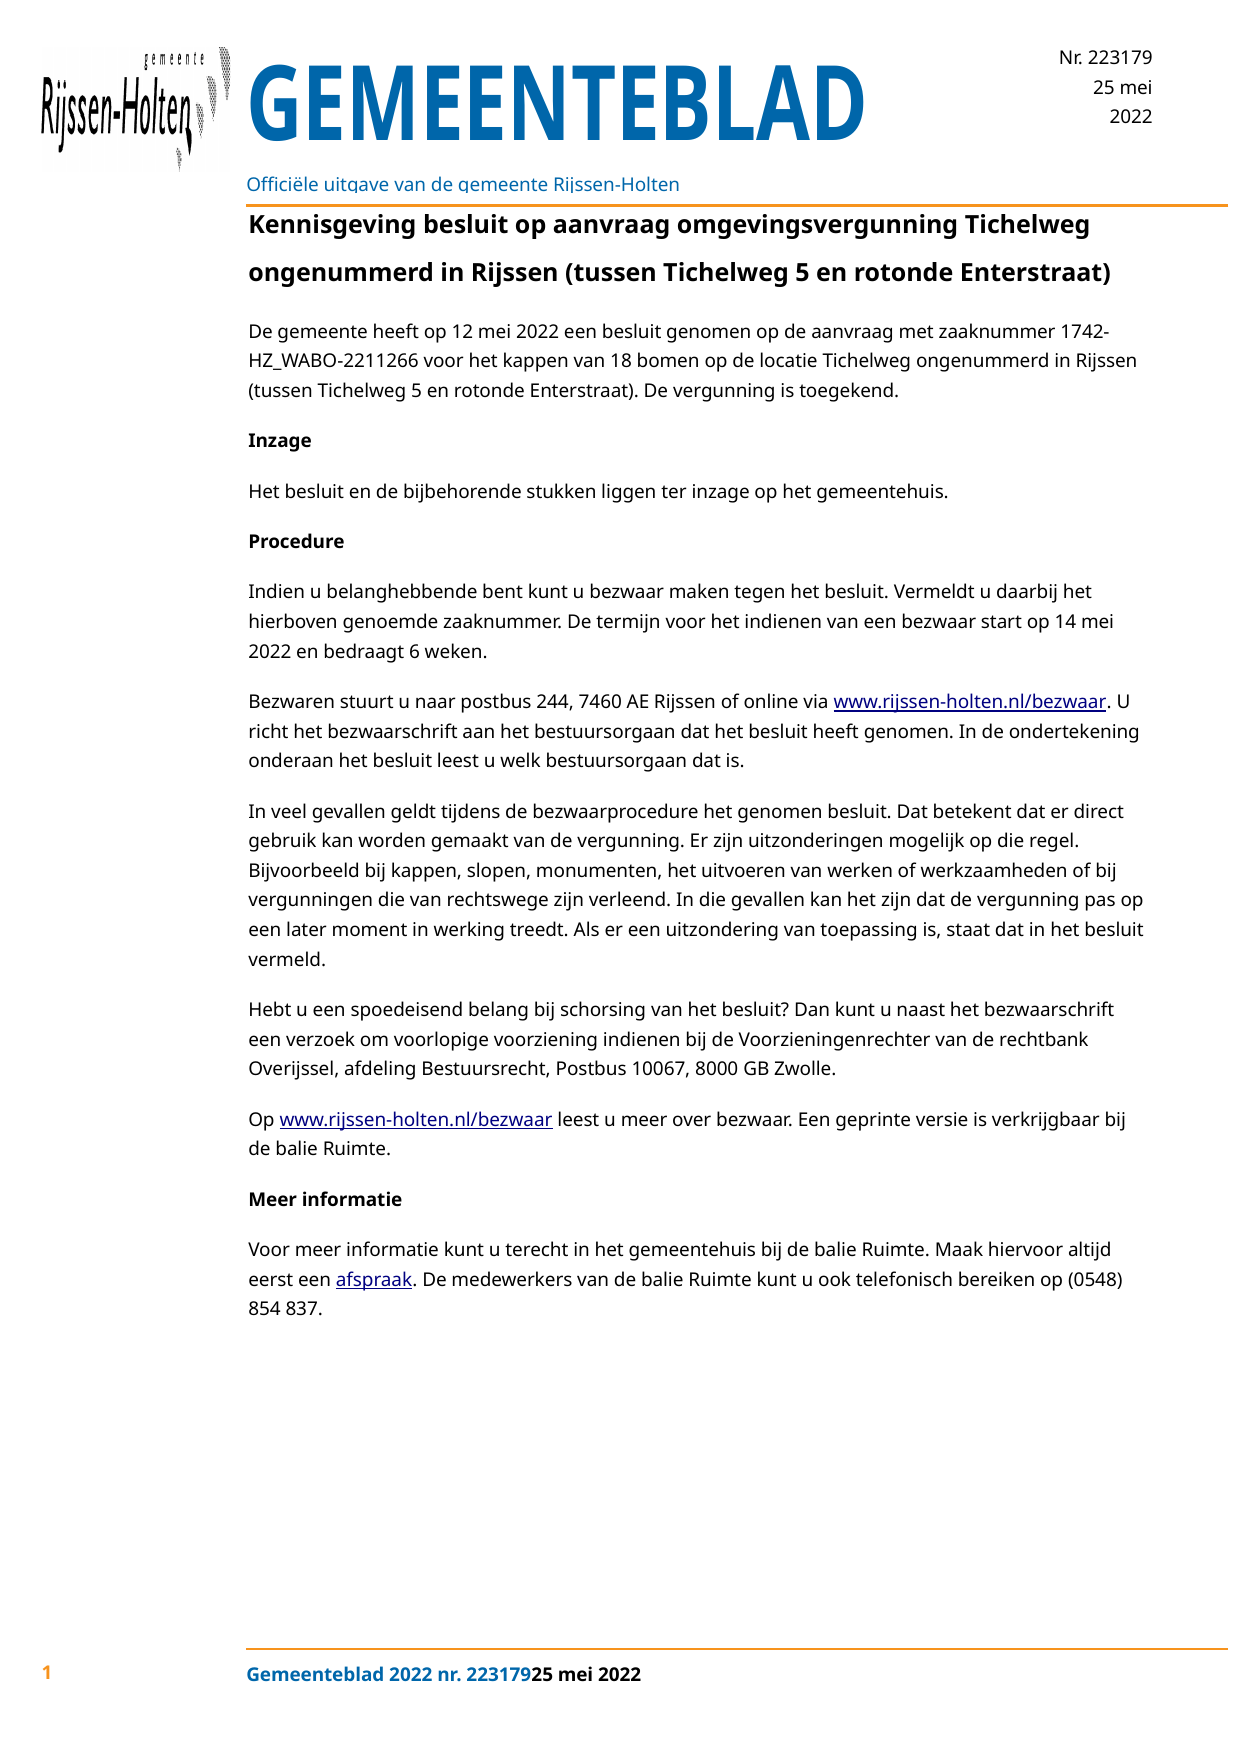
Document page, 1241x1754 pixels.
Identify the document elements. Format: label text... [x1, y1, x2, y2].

text Het besluit en de bijbehorende stukken liggen ter inzage op het gemeentehuis. [248, 478, 1152, 504]
text Bezwaren stuurt u naar postbus 244, 7460 AE Rijssen of online via www.rijssen-holten.nl/bezwaar. U richt het bezwaarschrift aan het bestuursorgaan dat het besluit heeft genomen. In de ondertekening onderaan het besluit leest u welk bestuursorgaan dat is. [248, 688, 1152, 773]
text Inzage [248, 427, 1152, 453]
text De gemeente heeft op 12 mei 2022 een besluit genomen op de aanvraag met zaaknummer 1742-HZ_WABO-2211266 voor het kappen van 18 bomen op de locatie Tichelweg ongenummerd in Rijssen (tussen Tichelweg 5 en rotonde Enterstraat). De vergunning is toegekend. [248, 318, 1152, 403]
text Hebt u een spoedeisend belang bij schorsing van het besluit? Dan kunt u naast het bezwaarschrift een verzoek om voorlopige voorziening indienen bij de Voorzieningenrechter van de rechtbank Overijssel, afdeling Bestuursrecht, Postbus 10067, 8000 GB Zwolle. [248, 996, 1152, 1081]
text In veel gevallen geldt tijdens de bezwaarprocedure het genomen besluit. Dat betekent dat er direct gebruik kan worden gemaakt van de vergunning. Er zijn uitzonderingen mogelijk op die regel. Bijvoorbeeld bij kappen, slopen, monumenten, het uitvoeren van werken of werkzaamheden of bij vergunningen die van rechtswege zijn verleend. In die gevallen kan het zijn dat de vergunning pas op een later moment in werking treedt. Als er een uitzondering van toepassing is, staat dat in het besluit vermeld. [248, 798, 1152, 972]
text Kennisgeving besluit op aanvraag omgevingsvergunning Tichelweg ongenummerd in Rijssen (tussen Tichelweg 5 en rotonde Enterstraat) [248, 207, 1152, 288]
picture [41, 47, 231, 172]
text Meer informatie [248, 1186, 1152, 1212]
text Op www.rijssen-holten.nl/bezwaar leest u meer over bezwaar. Een geprinte versie is verkrijgbaar bij de balie Ruimte. [248, 1106, 1152, 1161]
text Procedure [248, 528, 1152, 554]
text Indien u belanghebbende bent kunt u bezwaar maken tegen het besluit. Vermeldt u daarbij het hierboven genoemde zaaknummer. De termijn voor het indienen van een bezwaar start op 14 mei 2022 en bedraagt 6 weken. [248, 579, 1152, 664]
text Voor meer informatie kunt u terecht in het gemeentehuis bij de balie Ruimte. Maak hiervoor altijd eerst een afspraak. De medewerkers van de balie Ruimte kunt u ook telefonisch bereiken op (0548) 854 837. [248, 1236, 1152, 1321]
